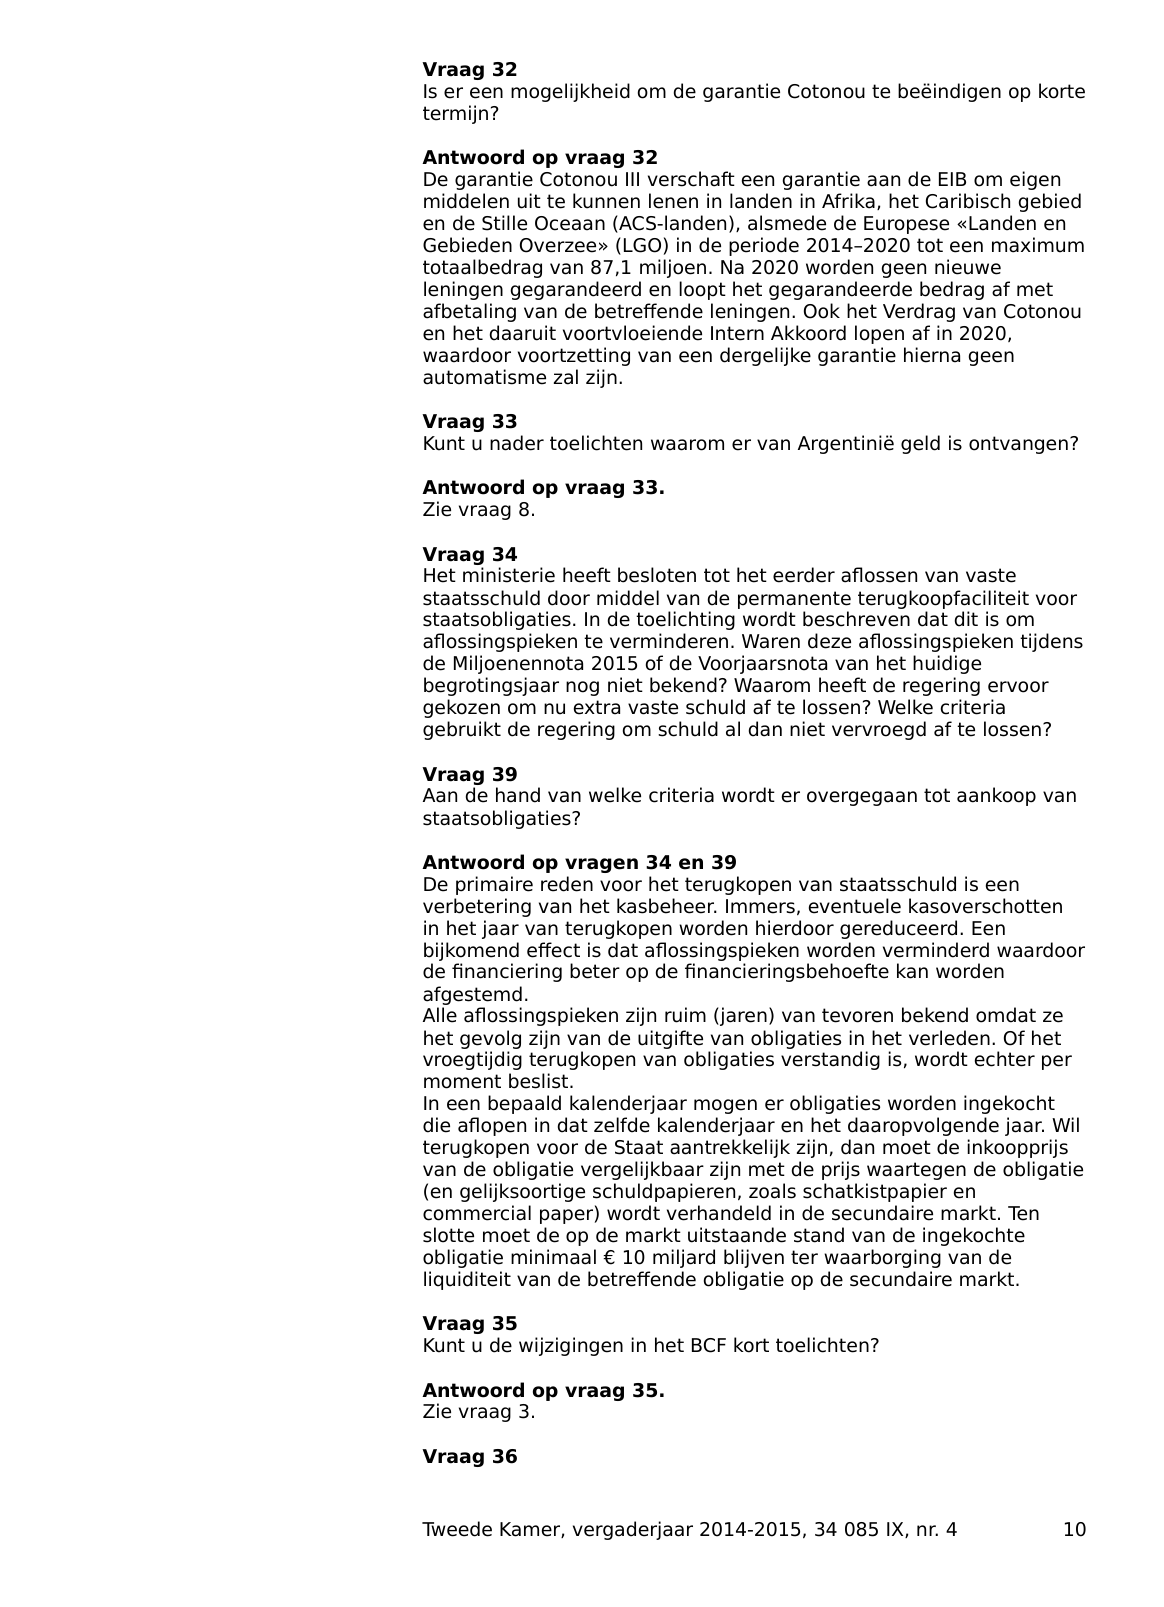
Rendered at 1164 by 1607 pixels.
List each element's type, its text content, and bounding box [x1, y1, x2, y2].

text Vraag 35 [422, 1313, 1087, 1335]
text Kunt u de wijzigingen in het BCF kort toelichten? [422, 1335, 1087, 1357]
text Antwoord op vragen 34 en 39 [422, 852, 1087, 873]
text Kunt u nader toelichten waarom er van Argentinië geld is ontvangen? [422, 433, 1087, 455]
text De garantie Cotonou III verschaft een garantie aan de EIB om eigen middelen uit te kunnen lenen in landen in Afrika, het Caribisch gebied en de Stille Oceaan (ACS-landen), alsmede de Europese «Landen en Gebieden Overzee» (LGO) in de periode 2014–2020 tot een maximum totaalbedrag van 87,1 miljoen. Na 2020 worden geen nieuwe leningen gegarandeerd en loopt het gegarandeerde bedrag af met afbetaling van de betreffende leningen. Ook het Verdrag van Cotonou en het daaruit voortvloeiende Intern Akkoord lopen af in 2020, waardoor voortzetting van een dergelijke garantie hierna geen automatisme zal zijn. [422, 169, 1087, 389]
text Vraag 33 [422, 411, 1087, 433]
text Vraag 39 [422, 763, 1087, 785]
text Antwoord op vraag 32 [422, 147, 1087, 169]
text Vraag 34 [422, 543, 1087, 565]
text Aan de hand van welke criteria wordt er overgegaan tot aankoop van staatsobligaties? [422, 785, 1087, 829]
text Het ministerie heeft besloten tot het eerder aflossen van vaste staatsschuld door middel van de permanente terugkoopfaciliteit voor staatsobligaties. In de toelichting wordt beschreven dat dit is om aflossingspieken te verminderen. Waren deze aflossingspieken tijdens de Miljoenennota 2015 of de Voorjaarsnota van het huidige begrotingsjaar nog niet bekend? Waarom heeft de regering ervoor gekozen om nu extra vaste schuld af te lossen? Welke criteria gebruikt de regering om schuld al dan niet vervroegd af te lossen? [422, 565, 1087, 741]
text Is er een mogelijkheid om de garantie Cotonou te beëindigen op korte termijn? [422, 81, 1087, 125]
text Alle aflossingspieken zijn ruim (jaren) van tevoren bekend omdat ze het gevolg zijn van de uitgifte van obligaties in het verleden. Of het vroegtijdig terugkopen van obligaties verstandig is, wordt echter per moment beslist. [422, 1005, 1087, 1093]
text Zie vraag 8. [422, 499, 1087, 521]
text Zie vraag 3. [422, 1401, 1087, 1423]
text Antwoord op vraag 33. [422, 477, 1087, 499]
text Antwoord op vraag 35. [422, 1379, 1087, 1401]
text Vraag 32 [422, 59, 1087, 81]
text De primaire reden voor het terugkopen van staatsschuld is een verbetering van het kasbeheer. Immers, eventuele kasoverschotten in het jaar van terugkopen worden hierdoor gereduceerd. Een bijkomend effect is dat aflossingspieken worden verminderd waardoor de financiering beter op de financieringsbehoefte kan worden afgestemd. [422, 873, 1087, 1005]
text In een bepaald kalenderjaar mogen er obligaties worden ingekocht die aflopen in dat zelfde kalenderjaar en het daaropvolgende jaar. Wil terugkopen voor de Staat aantrekkelijk zijn, dan moet de inkoopprijs van de obligatie vergelijkbaar zijn met de prijs waartegen de obligatie (en gelijksoortige schuldpapieren, zoals schatkistpapier en commercial paper) wordt verhandeld in de secundaire markt. Ten slotte moet de op de markt uitstaande stand van de ingekochte obligatie minimaal € 10 miljard blijven ter waarborging van de liquiditeit van de betreffende obligatie op de secundaire markt. [422, 1093, 1087, 1291]
text Vraag 36 [422, 1446, 1087, 1468]
